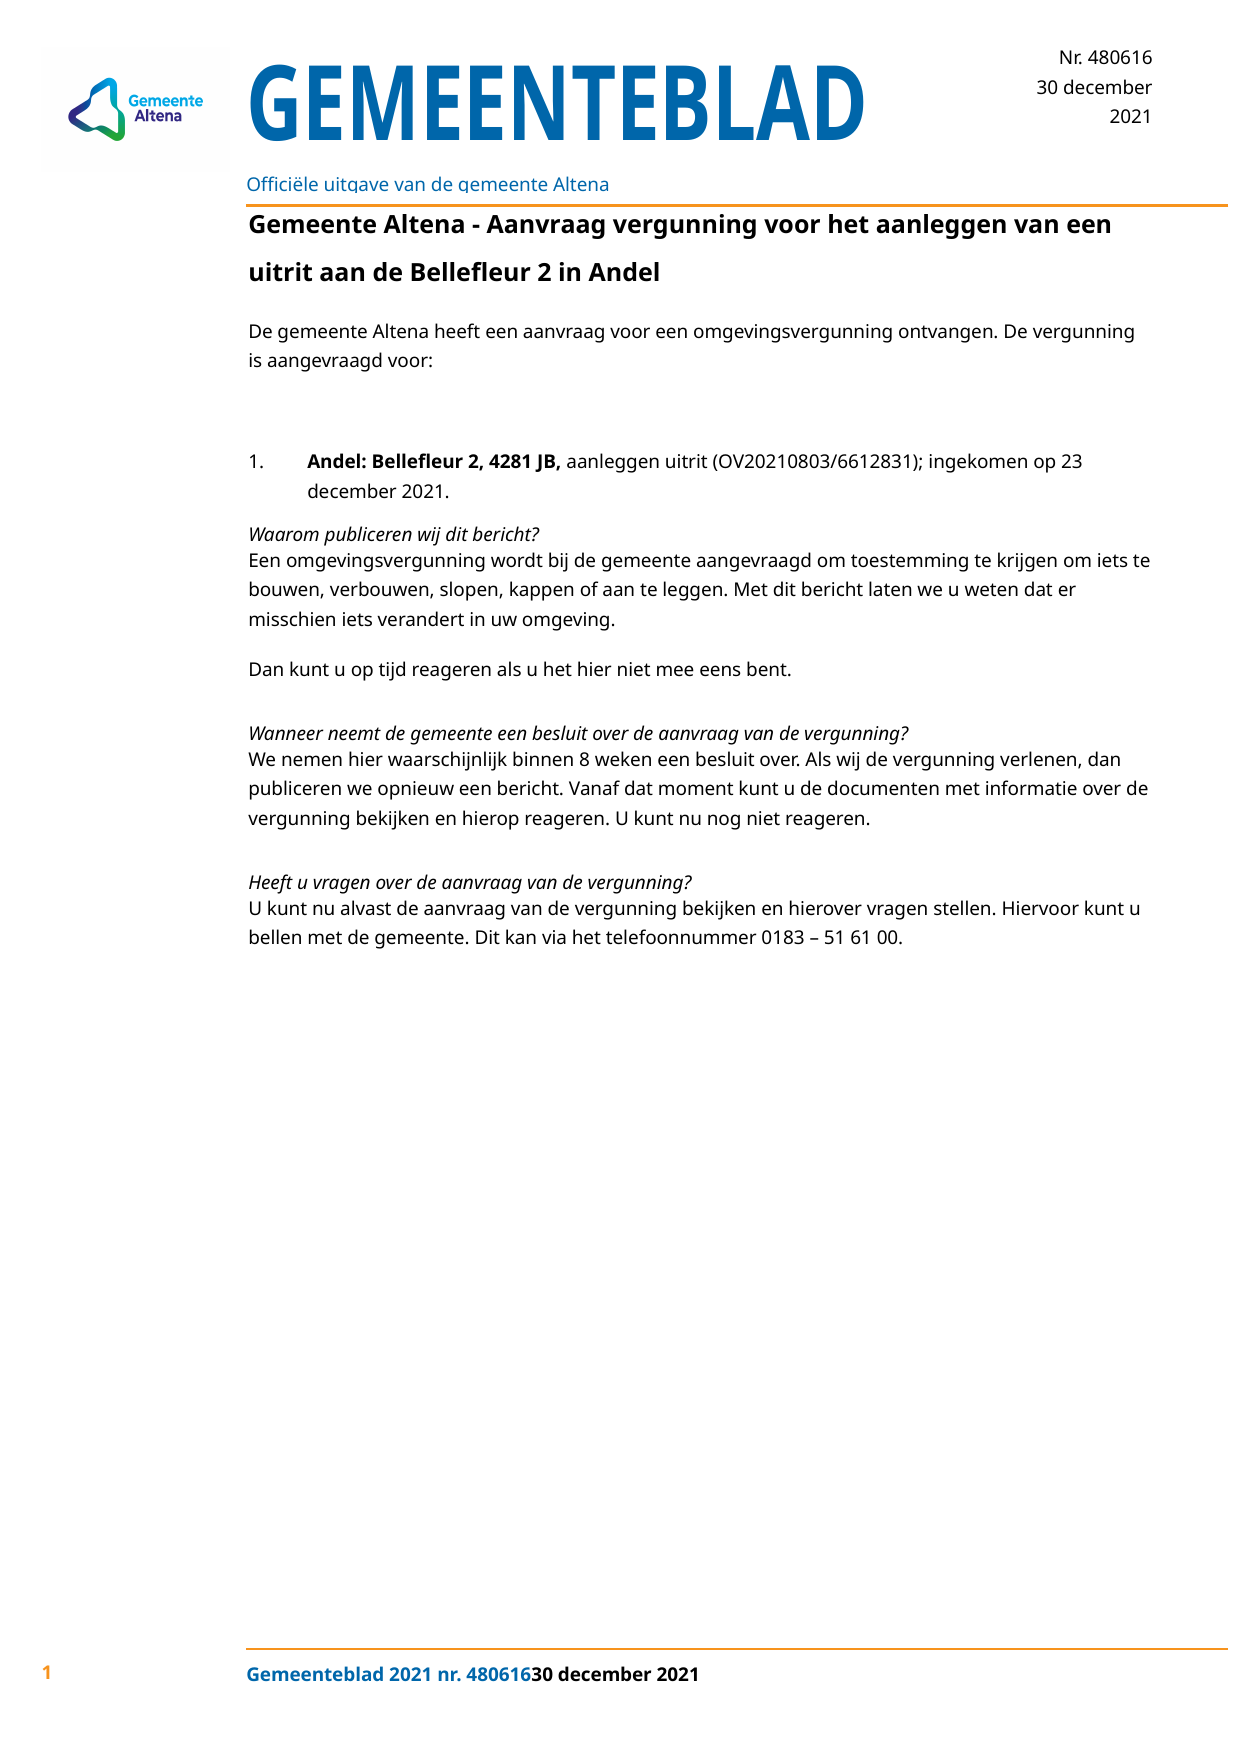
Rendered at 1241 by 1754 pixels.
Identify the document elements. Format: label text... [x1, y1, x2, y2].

text Wanneer neemt de gemeente een besluit over de aanvraag van de vergunning? [248, 720, 1152, 746]
list Andel: Bellefleur 2, 4281 JB, aanleggen uitrit (OV20210803/6612831); ingekomen op 23 december 2021. [248, 448, 1152, 504]
text Heeft u vragen over de aanvraag van de vergunning? [248, 869, 1152, 895]
text U kunt nu alvast de aanvraag van de vergunning bekijken en hierover vragen stellen. Hiervoor kunt u bellen met de gemeente. Dit kan via het telefoonnummer 0183 – 51 61 00. [248, 895, 1152, 950]
text De gemeente Altena heeft een aanvraag voor een omgevingsvergunning ontvangen. De vergunning is aangevraagd voor: [248, 318, 1152, 373]
text Dan kunt u op tijd reageren als u het hier niet mee eens bent. [248, 656, 1152, 682]
text Gemeente Altena - Aanvraag vergunning voor het aanleggen van een uitrit aan de Bellefleur 2 in Andel [248, 207, 1152, 288]
text Een omgevingsvergunning wordt bij de gemeente aangevraagd om toestemming te krijgen om iets te bouwen, verbouwen, slopen, kappen of aan te leggen. Met dit bericht laten we u weten dat er misschien iets verandert in uw omgeving. [248, 547, 1152, 632]
text We nemen hier waarschijnlijk binnen 8 weken een besluit over. Als wij de vergunning verlenen, dan publiceren we opnieuw een bericht. Vanaf dat moment kunt u de documenten met informatie over de vergunning bekijken en hierop reageren. U kunt nu nog niet reageren. [248, 746, 1152, 831]
text Waarom publiceren wij dit bericht? [248, 521, 1152, 547]
picture [41, 47, 231, 172]
